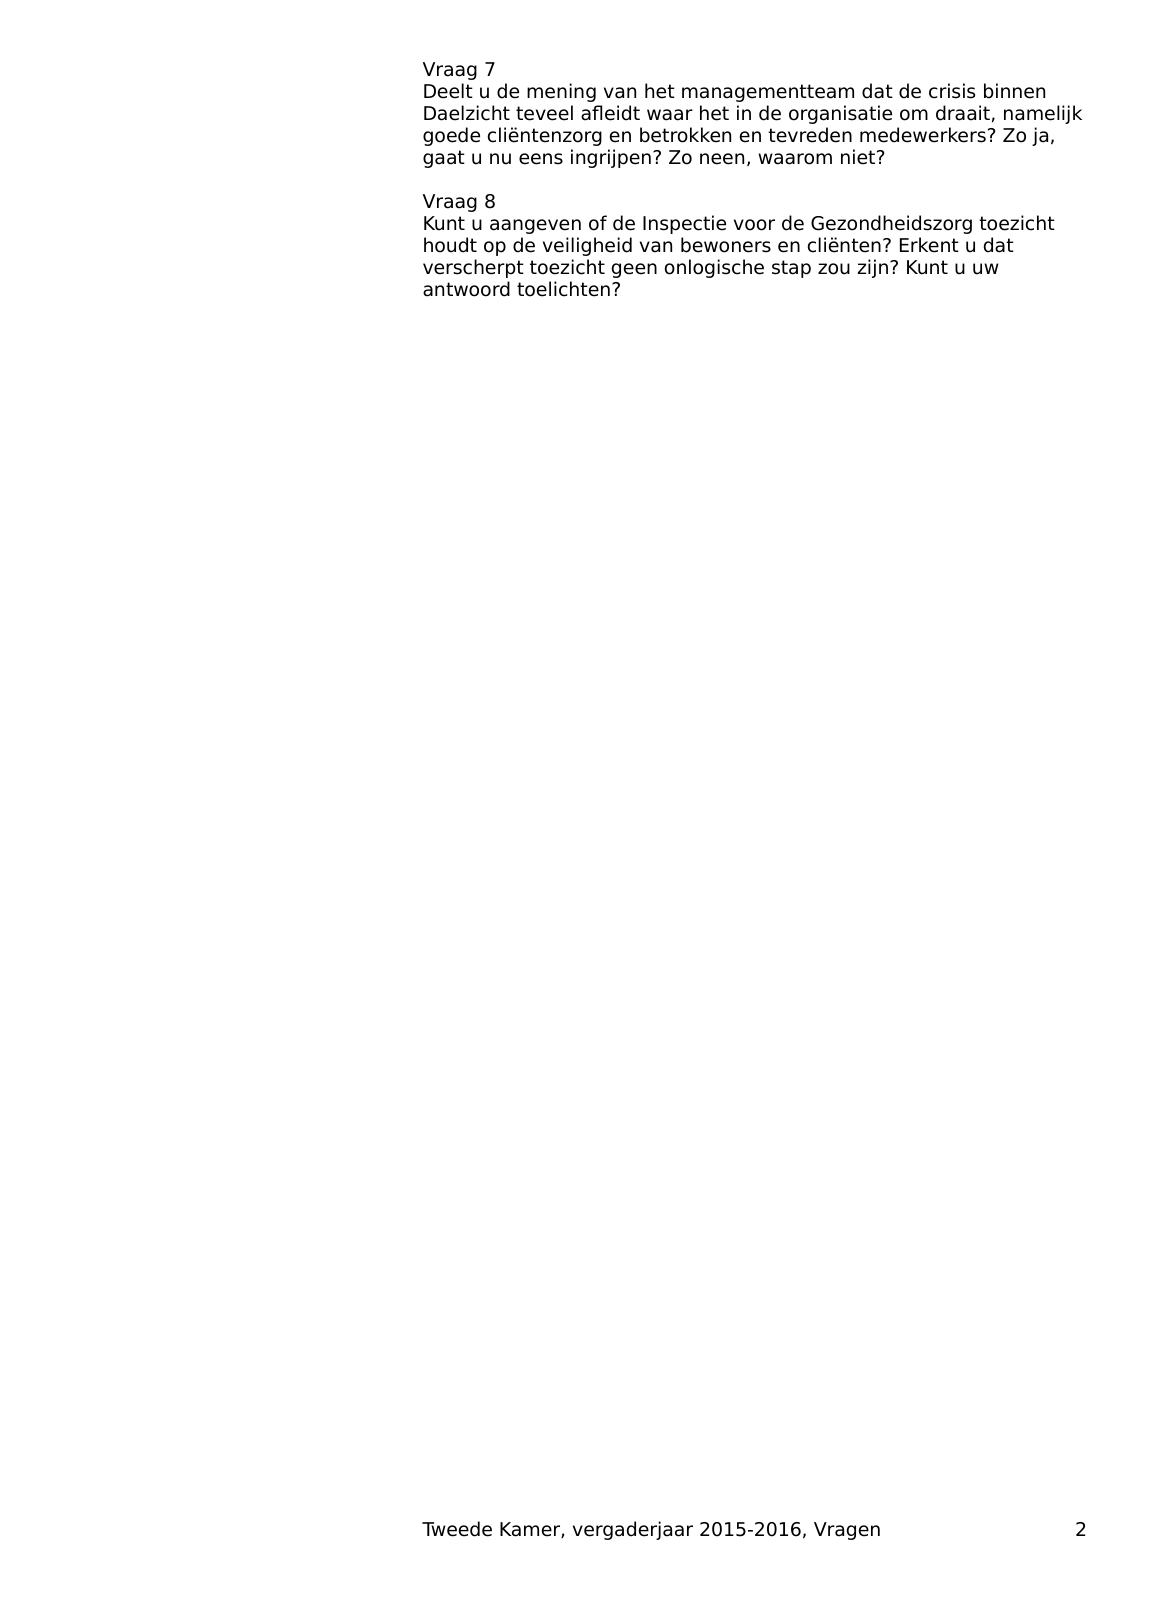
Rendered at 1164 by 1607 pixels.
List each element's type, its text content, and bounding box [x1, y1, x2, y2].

text Deelt u de mening van het managementteam dat de crisis binnen Daelzicht teveel afleidt waar het in de organisatie om draait, namelijk goede cliëntenzorg en betrokken en tevreden medewerkers? Zo ja, gaat u nu eens ingrijpen? Zo neen, waarom niet? [422, 81, 1087, 169]
text Kunt u aangeven of de Inspectie voor de Gezondheidszorg toezicht houdt op de veiligheid van bewoners en cliënten? Erkent u dat verscherpt toezicht geen onlogische stap zou zijn? Kunt u uw antwoord toelichten? [422, 213, 1087, 301]
text Vraag 7 [422, 59, 1087, 81]
text Vraag 8 [422, 191, 1087, 213]
